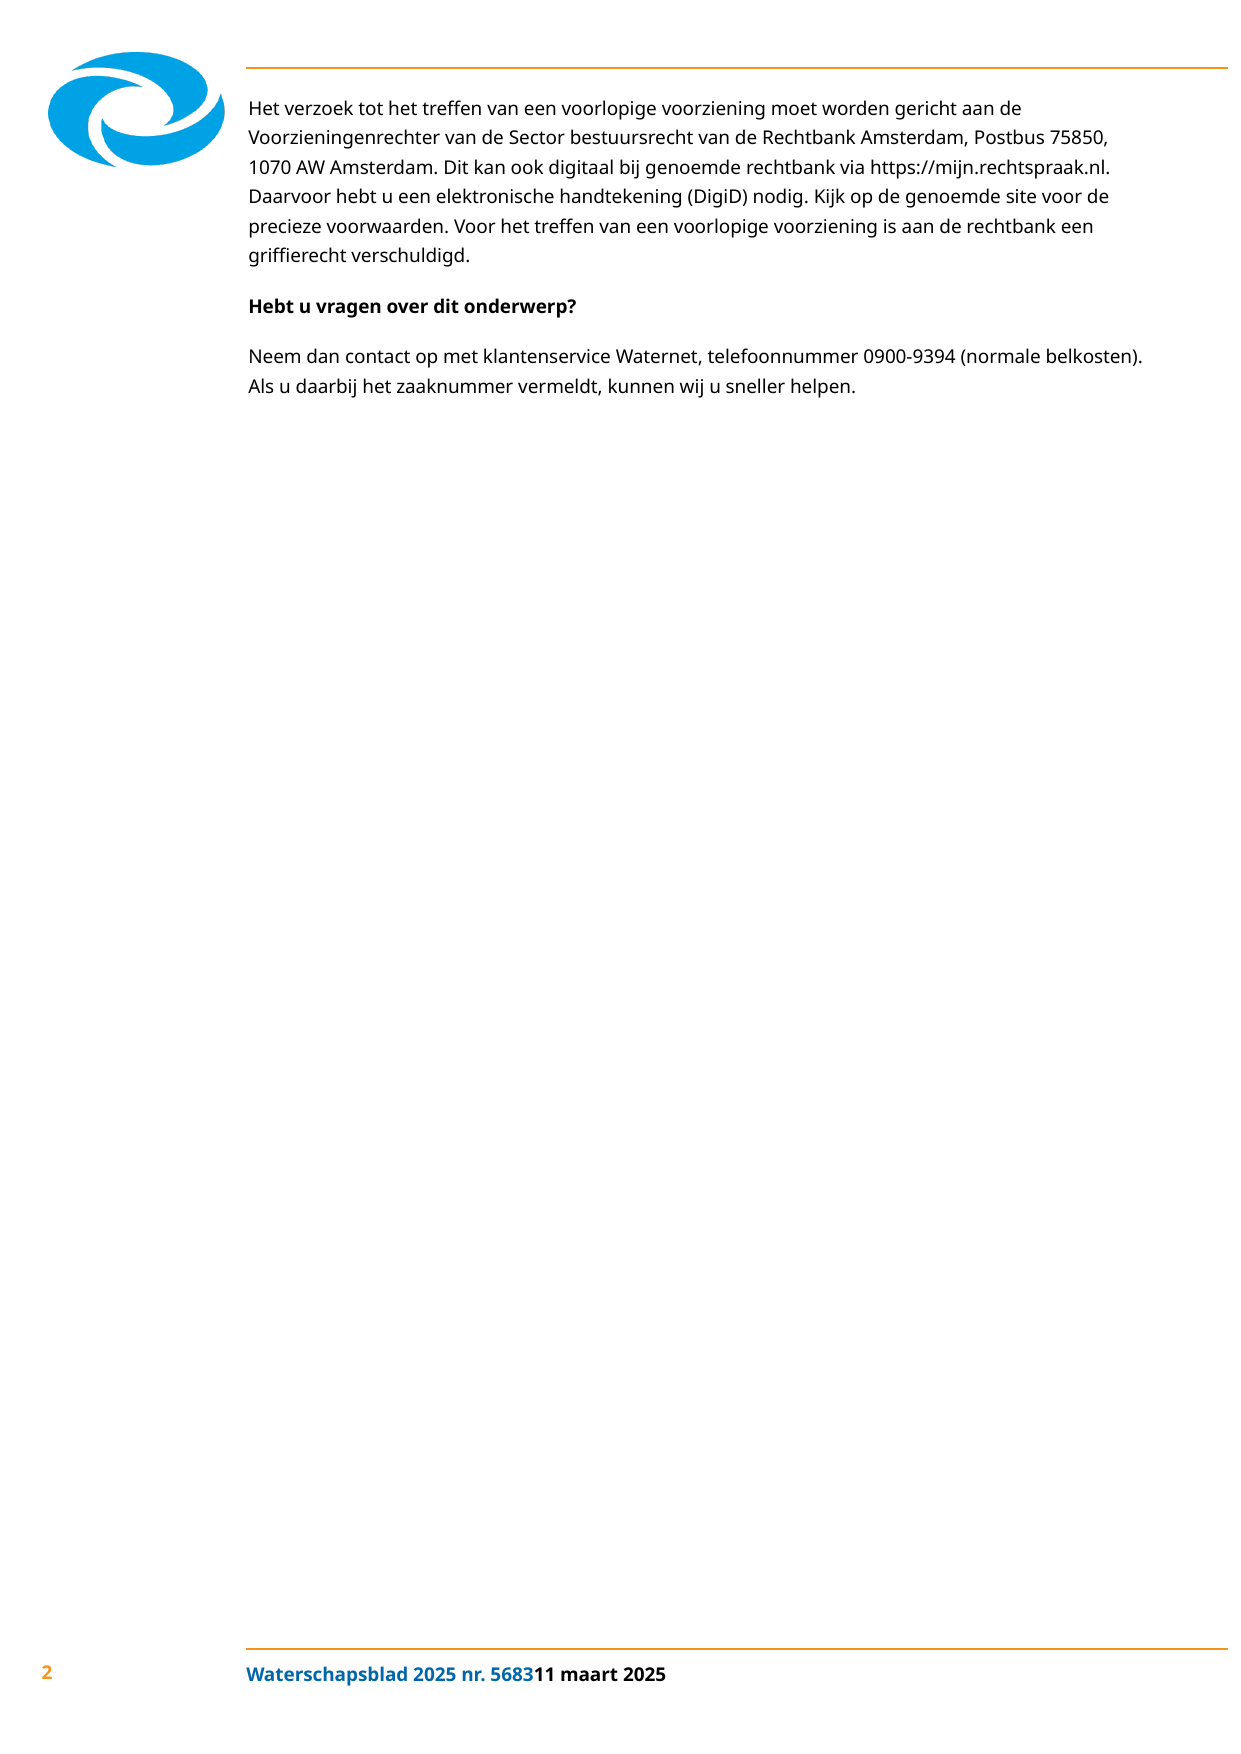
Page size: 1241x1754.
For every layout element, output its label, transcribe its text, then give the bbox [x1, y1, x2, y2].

picture [41, 47, 231, 172]
text Hebt u vragen over dit onderwerp? [248, 293, 1152, 319]
text Het verzoek tot het treffen van een voorlopige voorziening moet worden gericht aan de Voorzieningenrechter van de Sector bestuursrecht van de Rechtbank Amsterdam, Postbus 75850, 1070 AW Amsterdam. Dit kan ook digitaal bij genoemde rechtbank via https://mijn.rechtspraak.nl. Daarvoor hebt u een elektronische handtekening (DigiD) nodig. Kijk op de genoemde site voor de precieze voorwaarden. Voor het treffen van een voorlopige voorziening is aan de rechtbank een griffierecht verschuldigd. [248, 95, 1152, 268]
text Neem dan contact op met klantenservice Waternet, telefoonnummer 0900-9394 (normale belkosten). Als u daarbij het zaaknummer vermeldt, kunnen wij u sneller helpen. [248, 343, 1152, 399]
